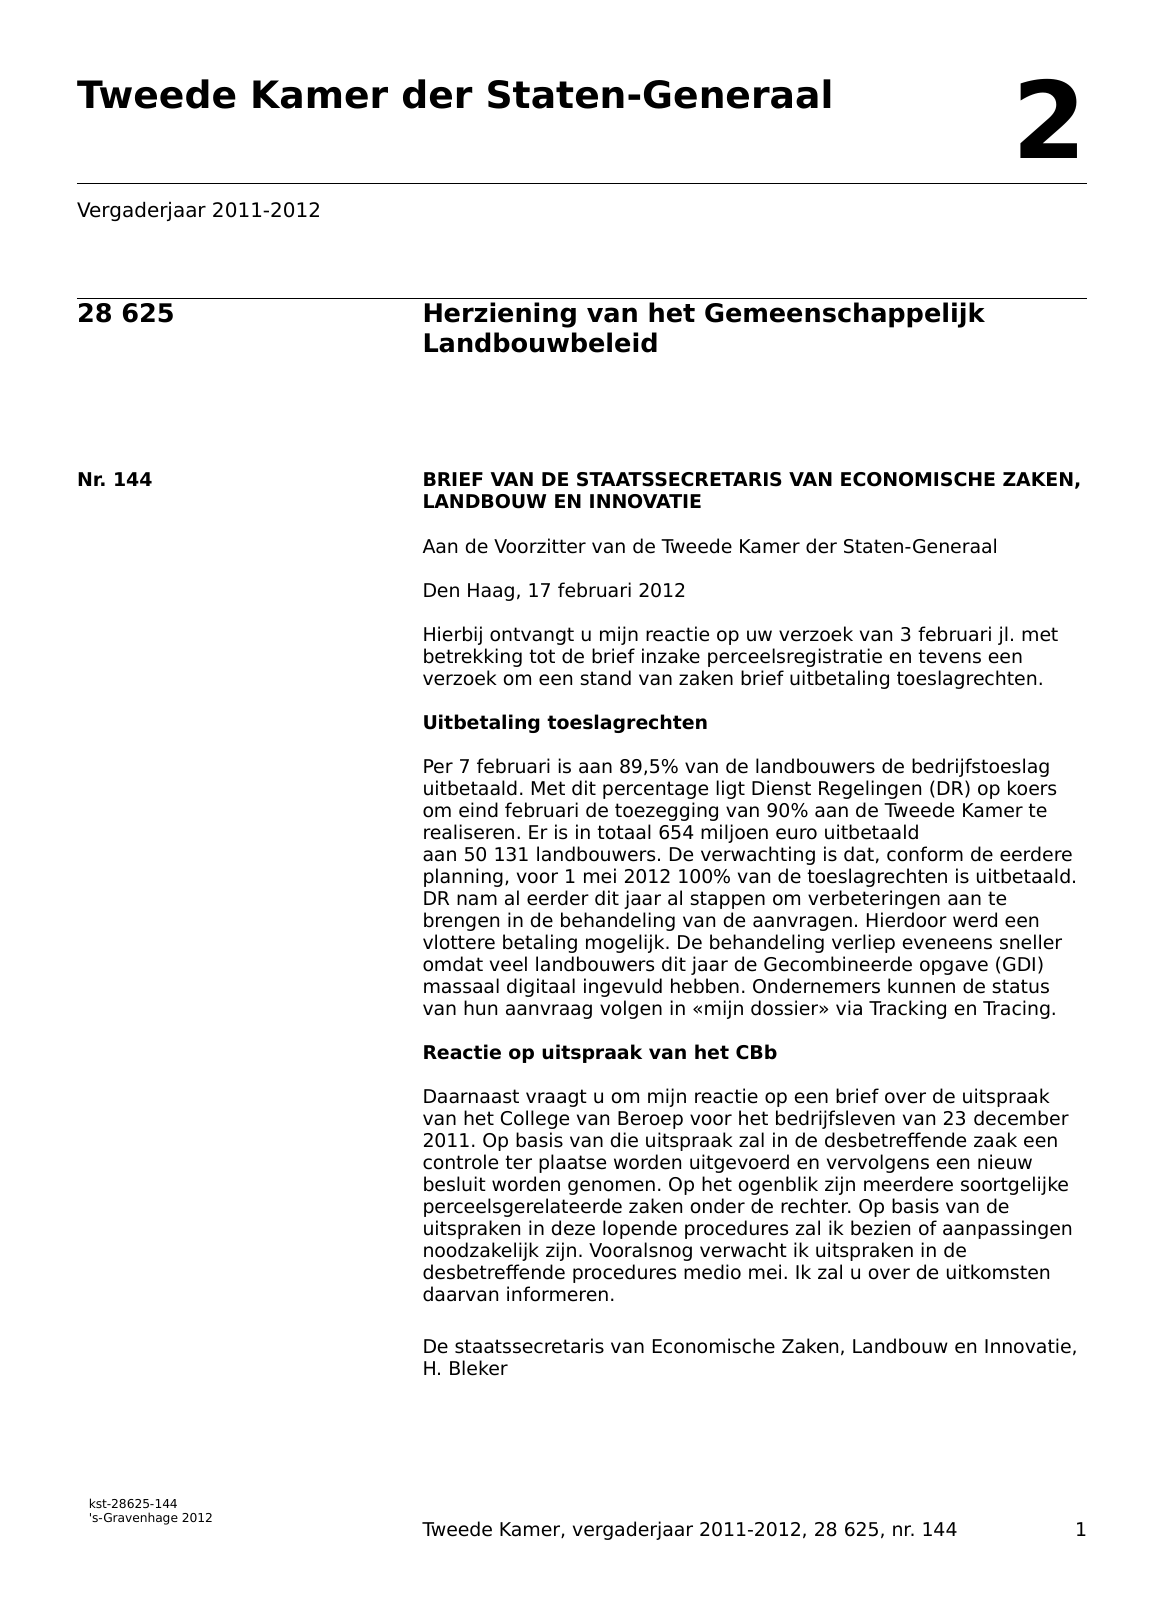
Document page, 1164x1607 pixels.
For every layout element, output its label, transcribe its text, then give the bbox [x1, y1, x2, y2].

table_header 2 [886, 59, 1087, 183]
text kst-28625-144 [88, 1497, 323, 1511]
text Den Haag, 17 februari 2012 [422, 580, 1087, 602]
subtitle Reactie op uitspraak van het CBb [422, 1042, 1087, 1064]
text De staatssecretaris van Economische Zaken, Landbouw en Innovatie, H. Bleker [422, 1336, 1087, 1380]
text Aan de Voorzitter van de Tweede Kamer der Staten-Generaal [422, 536, 1087, 557]
table_cell Vergaderjaar 2011-2012 [77, 184, 1087, 298]
subtitle Nr. 144 BRIEF VAN DE STAATSSECRETARIS VAN ECONOMISCHE ZAKEN, LANDBOUW EN INNOVATIE [77, 469, 1087, 513]
text 's-Gravenhage 2012 [88, 1511, 323, 1525]
subtitle Uitbetaling toeslagrechten [422, 712, 1087, 734]
text Per 7 februari is aan 89,5% van de landbouwers de bedrijfstoeslag uitbetaald. Met dit percentage ligt Dienst Regelingen (DR) op koers om eind februari de toezegging van 90% aan de Tweede Kamer te realiseren. Er is in totaal 654 miljoen euro uitbetaald aan 50 131 landbouwers. De verwachting is dat, conform de eerdere planning, voor 1 mei 2012 100% van de toeslagrechten is uitbetaald. [422, 756, 1087, 888]
subtitle 28 625 Herziening van het Gemeenschappelijk Landbouwbeleid [77, 299, 1087, 358]
table_header Tweede Kamer der Staten-Generaal [77, 59, 886, 183]
text Daarnaast vraagt u om mijn reactie op een brief over de uitspraak van het College van Beroep voor het bedrijfsleven van 23 december 2011. Op basis van die uitspraak zal in de desbetreffende zaak een controle ter plaatse worden uitgevoerd en vervolgens een nieuw besluit worden genomen. Op het ogenblik zijn meerdere soortgelijke perceelsgerelateerde zaken onder de rechter. Op basis van de uitspraken in deze lopende procedures zal ik bezien of aanpassingen noodzakelijk zijn. Vooralsnog verwacht ik uitspraken in de desbetreffende procedures medio mei. Ik zal u over de uitkomsten daarvan informeren. [422, 1086, 1087, 1306]
text Hierbij ontvangt u mijn reactie op uw verzoek van 3 februari jl. met betrekking tot de brief inzake perceelsregistratie en tevens een verzoek om een stand van zaken brief uitbetaling toeslagrechten. [422, 624, 1087, 690]
text DR nam al eerder dit jaar al stappen om verbeteringen aan te brengen in de behandeling van de aanvragen. Hierdoor werd een vlottere betaling mogelijk. De behandeling verliep eveneens sneller omdat veel landbouwers dit jaar de Gecombineerde opgave (GDI) massaal digitaal ingevuld hebben. Ondernemers kunnen de status van hun aanvraag volgen in «mijn dossier» via Tracking en Tracing. [422, 888, 1087, 1020]
